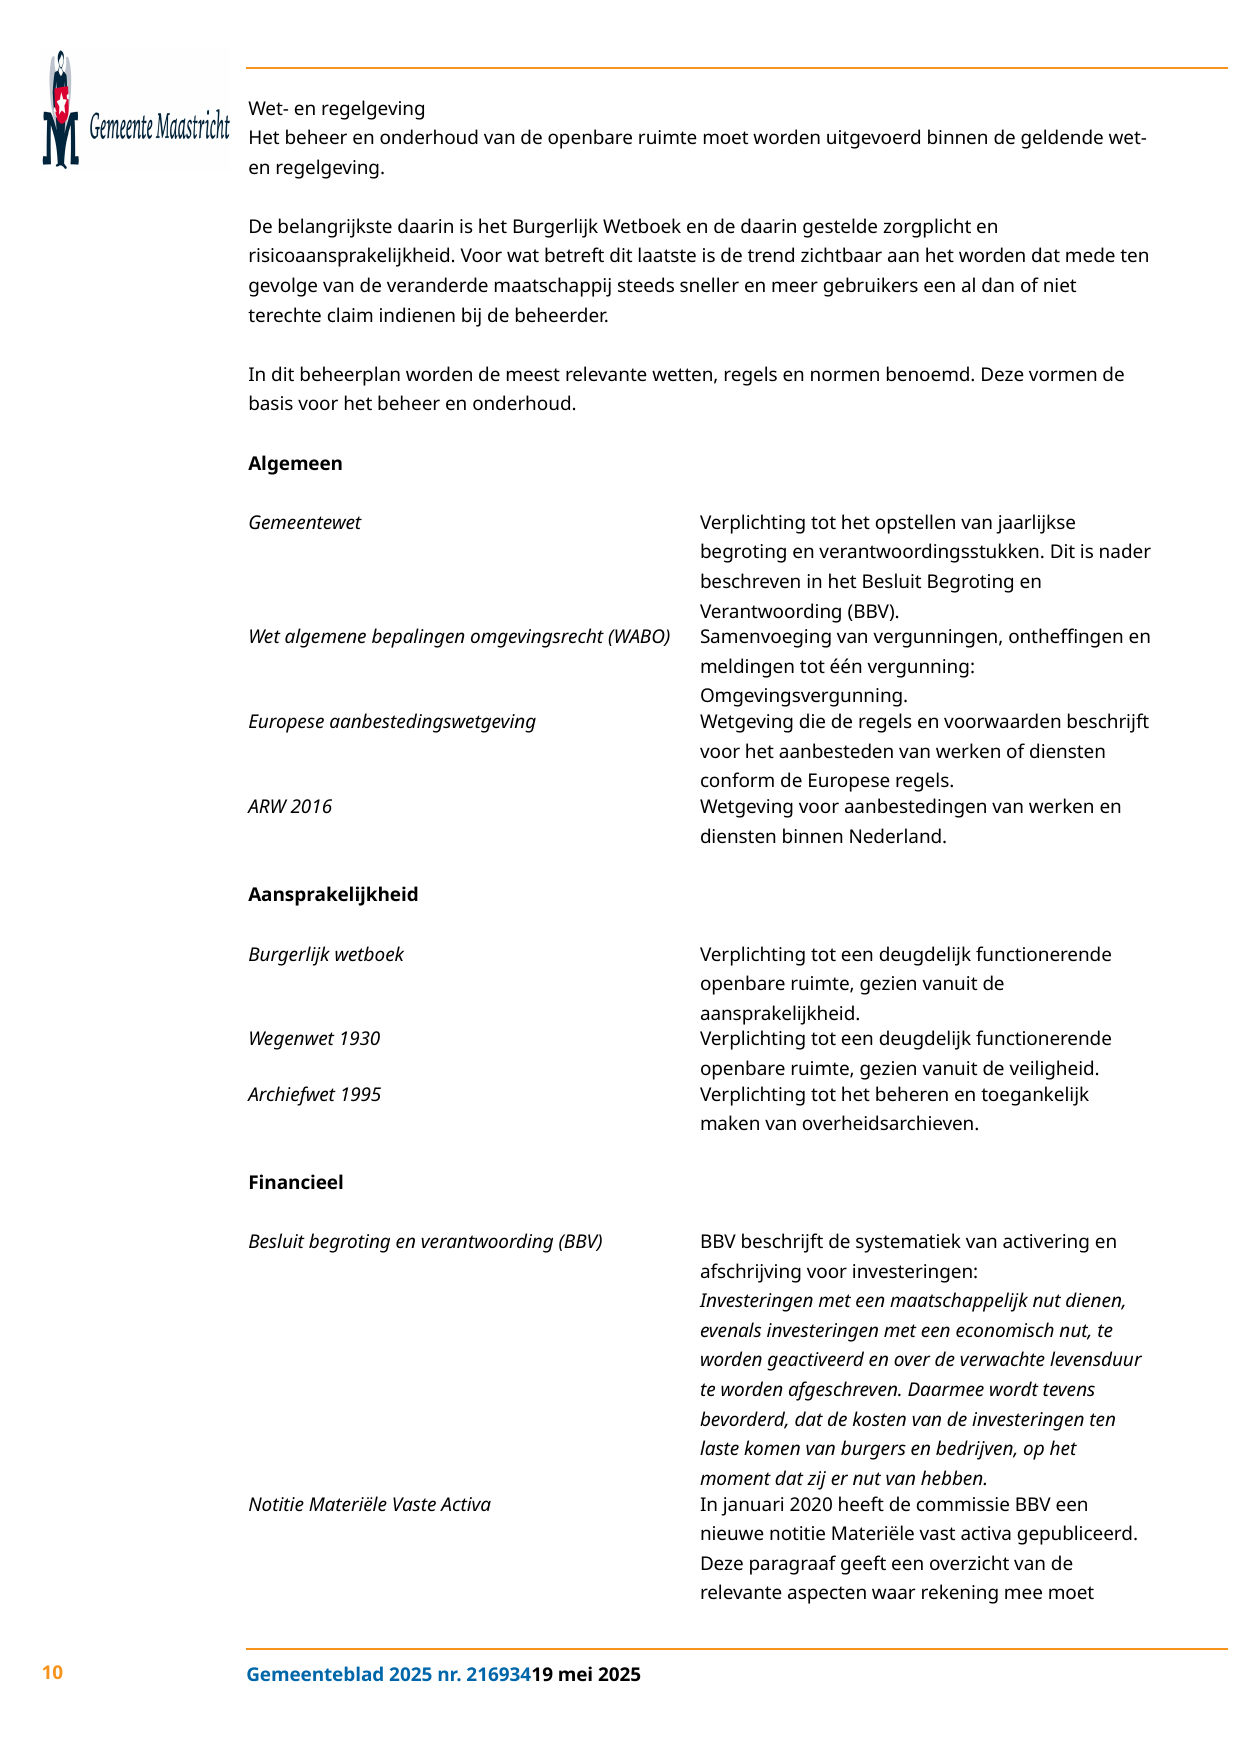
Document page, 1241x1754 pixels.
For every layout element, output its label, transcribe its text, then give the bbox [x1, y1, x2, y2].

text Aansprakelijkheid [248, 881, 1152, 907]
table_cell ARW 2016 [248, 793, 700, 849]
table_cell In januari 2020 heeft de commissie BBV een nieuwe notitie Materiële vast activa gepubliceerd. Deze paragraaf geeft een overzicht van de relevante aspecten waar rekening mee moet [700, 1491, 1152, 1605]
table_cell Samenvoeging van vergunningen, ontheffingen en meldingen tot één vergunning: Omgevingsvergunning. [700, 624, 1152, 708]
table_header Verplichting tot een deugdelijk functionerende openbare ruimte, gezien vanuit de aansprakelijkheid. [700, 941, 1152, 1026]
text De belangrijkste daarin is het Burgerlijk Wetboek en de daarin gestelde zorgplicht en risicoaansprakelijkheid. Voor wat betreft dit laatste is de trend zichtbaar aan het worden dat mede ten gevolge van de veranderde maatschappij steeds sneller en meer gebruikers een al dan of niet terechte claim indienen bij de beheerder. [248, 213, 1152, 328]
table_cell Verplichting tot een deugdelijk functionerende openbare ruimte, gezien vanuit de veiligheid. [700, 1026, 1152, 1081]
text Het beheer en onderhoud van de openbare ruimte moet worden uitgevoerd binnen de geldende wet- en regelgeving. [248, 124, 1152, 180]
table_cell Wetgeving voor aanbestedingen van werken en diensten binnen Nederland. [700, 793, 1152, 849]
table_cell Wet algemene bepalingen omgevingsrecht (WABO) [248, 624, 700, 708]
text Financieel [248, 1169, 1152, 1195]
text Algemeen [248, 450, 1152, 476]
table_header Besluit begroting en verantwoording (BBV) [248, 1228, 700, 1491]
table_cell Wetgeving die de regels en voorwaarden beschrijft voor het aanbesteden van werken of diensten conform de Europese regels. [700, 709, 1152, 793]
table_header BBV beschrijft de systematiek van activering en afschrijving voor investeringen: Investeringen met een maatschappelijk nut dienen, evenals investeringen met een economisch nut, te worden geactiveerd en over de verwachte levensduur te worden afgeschreven. Daarmee wordt tevens bevorderd, dat de kosten van de investeringen ten laste komen van burgers en bedrijven, op het moment dat zij er nut van hebben. [700, 1228, 1152, 1491]
text In dit beheerplan worden de meest relevante wetten, regels en normen benoemd. Deze vormen de basis voor het beheer en onderhoud. [248, 361, 1152, 416]
table_cell Verplichting tot het beheren en toegankelijk maken van overheidsarchieven. [700, 1081, 1152, 1136]
table_cell Europese aanbestedingswetgeving [248, 709, 700, 793]
table_cell Notitie Materiële Vaste Activa [248, 1491, 700, 1605]
picture [41, 47, 231, 172]
table_cell Archiefwet 1995 [248, 1081, 700, 1136]
table_cell Wegenwet 1930 [248, 1026, 700, 1081]
table_header Gemeentewet [248, 509, 700, 623]
table_header Verplichting tot het opstellen van jaarlijkse begroting en verantwoordingsstukken. Dit is nader beschreven in het Besluit Begroting en Verantwoording (BBV). [700, 509, 1152, 623]
table_header Burgerlijk wetboek [248, 941, 700, 1026]
text Wet- en regelgeving [248, 95, 1152, 121]
